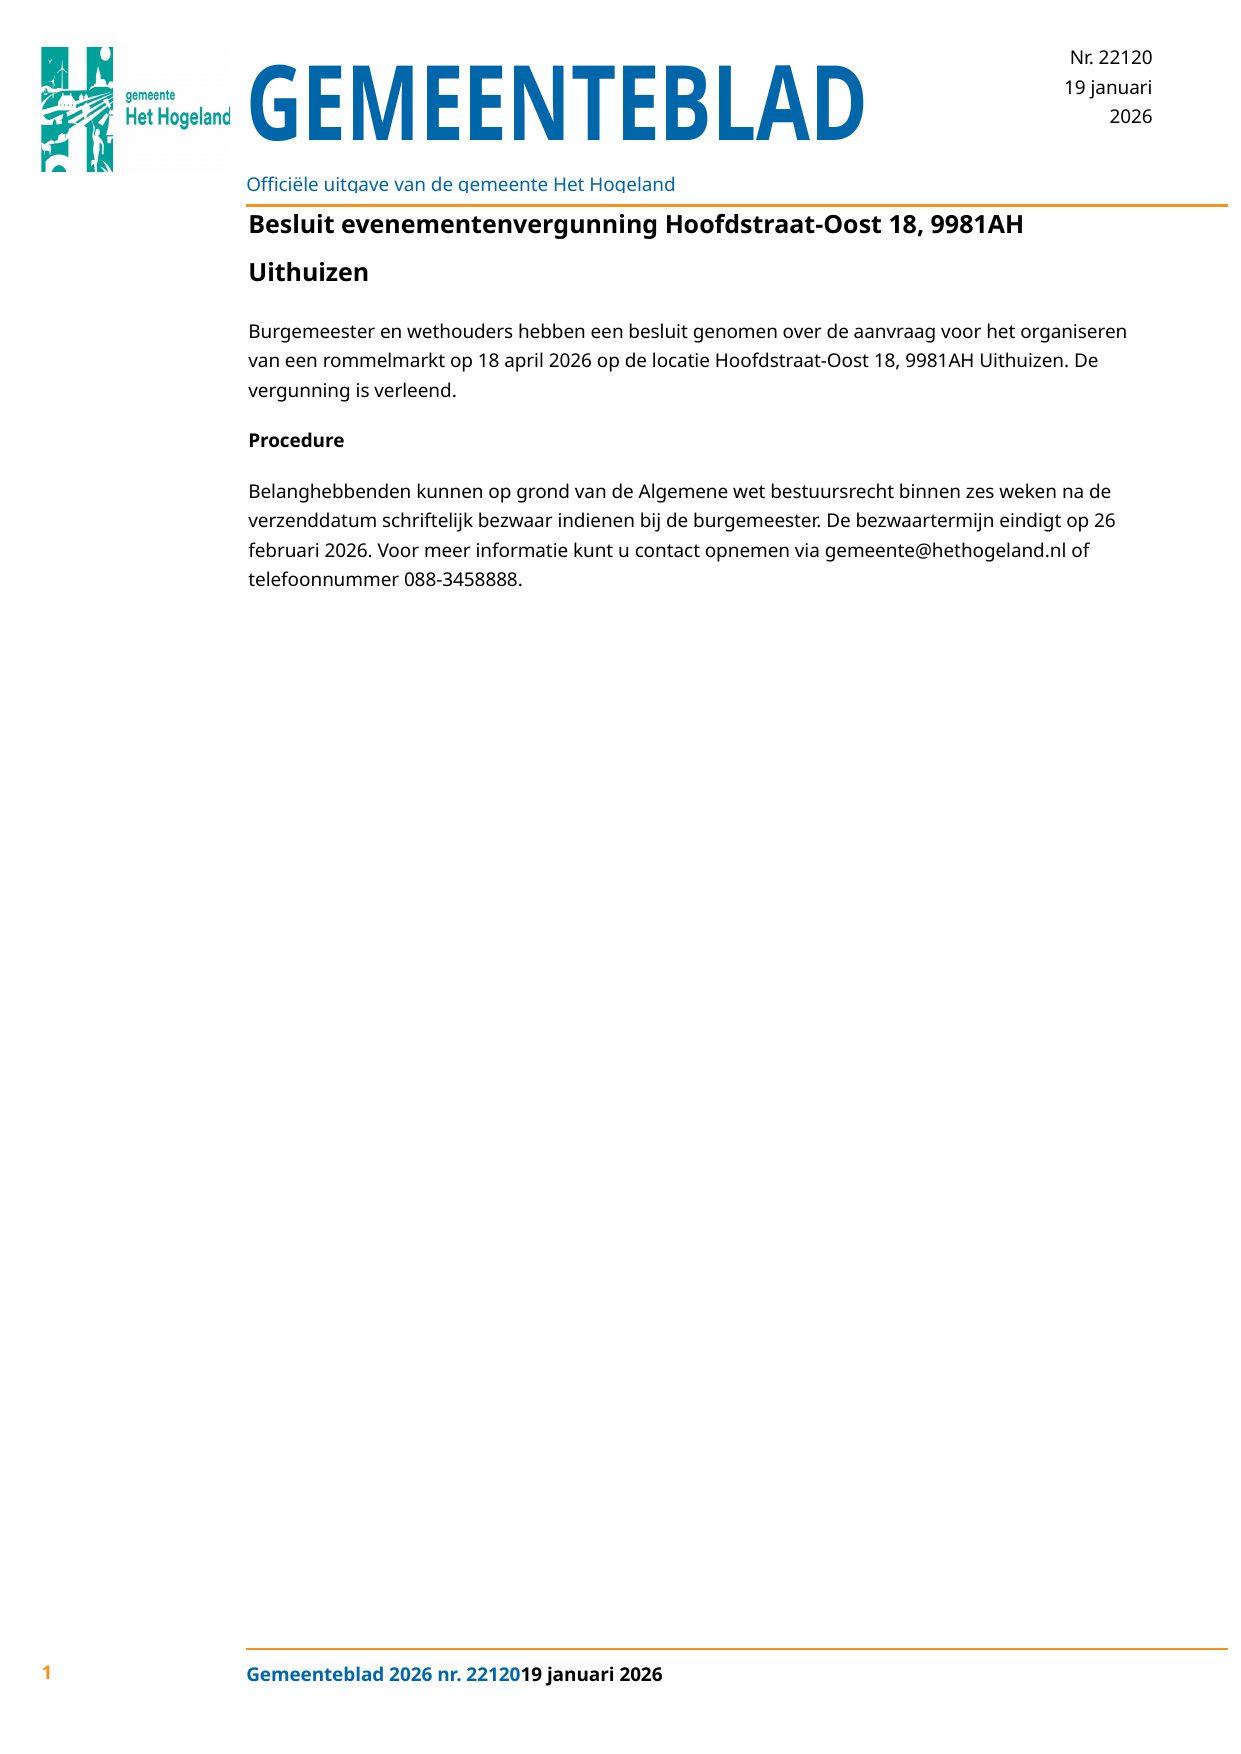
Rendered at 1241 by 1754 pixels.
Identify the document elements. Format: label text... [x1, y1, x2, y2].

picture [41, 47, 231, 172]
text Procedure [248, 427, 1152, 453]
text Belanghebbenden kunnen op grond van de Algemene wet bestuursrecht binnen zes weken na de verzenddatum schriftelijk bezwaar indienen bij de burgemeester. De bezwaartermijn eindigt op 26 februari 2026. Voor meer informatie kunt u contact opnemen via gemeente@hethogeland.nl of telefoonnummer 088-3458888. [248, 478, 1152, 592]
text Besluit evenementenvergunning Hoofdstraat-Oost 18, 9981AH Uithuizen [248, 207, 1152, 288]
text Burgemeester en wethouders hebben een besluit genomen over de aanvraag voor het organiseren van een rommelmarkt op 18 april 2026 op de locatie Hoofdstraat-Oost 18, 9981AH Uithuizen. De vergunning is verleend. [248, 318, 1152, 403]
